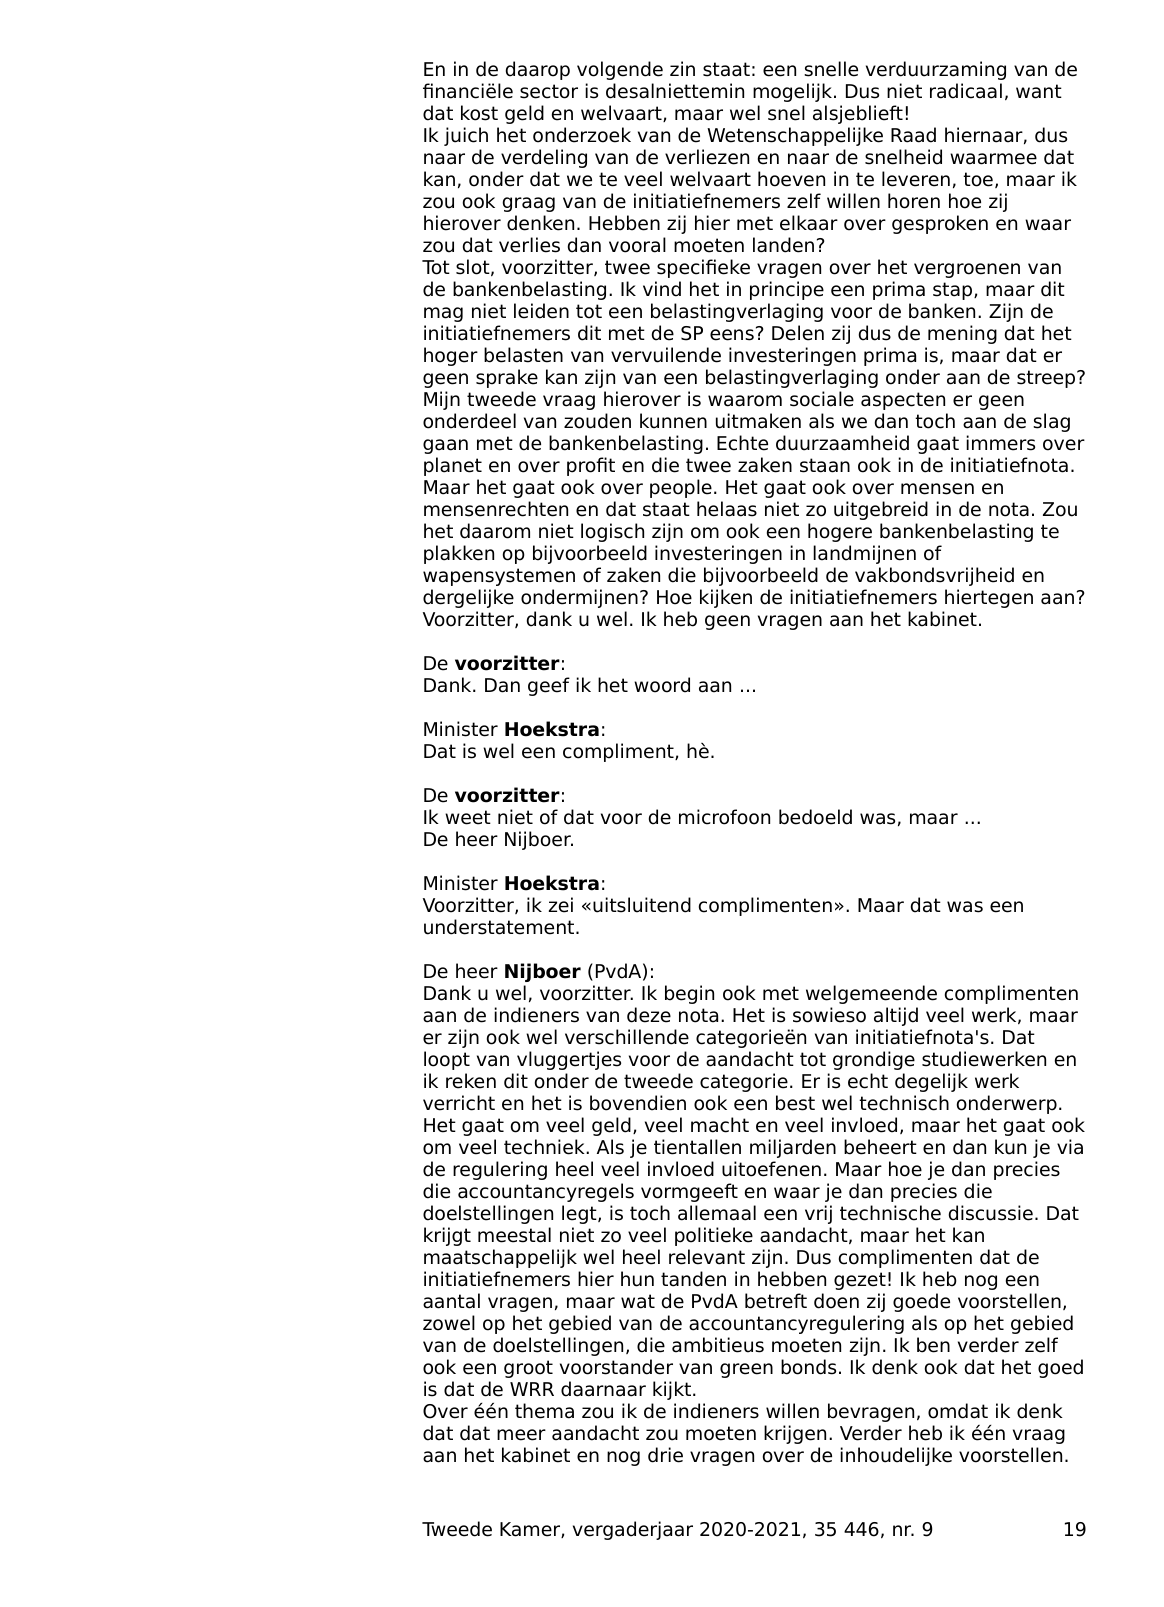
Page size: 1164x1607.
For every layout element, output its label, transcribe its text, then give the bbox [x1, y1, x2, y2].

text De voorzitter: [422, 785, 1087, 807]
text De heer Nijboer (PvdA): [422, 961, 1087, 983]
text En in de daarop volgende zin staat: een snelle verduurzaming van de financiële sector is desalniettemin mogelijk. Dus niet radicaal, want dat kost geld en welvaart, maar wel snel alsjeblieft! [422, 59, 1087, 125]
text Minister Hoekstra: [422, 719, 1087, 741]
text Ik weet niet of dat voor de microfoon bedoeld was, maar ... [422, 807, 1087, 829]
text De voorzitter: [422, 653, 1087, 675]
text De heer Nijboer. [422, 829, 1087, 851]
text Voorzitter, dank u wel. Ik heb geen vragen aan het kabinet. [422, 608, 1087, 631]
text Dank. Dan geef ik het woord aan ... [422, 675, 1087, 697]
text Dat is wel een compliment, hè. [422, 741, 1087, 763]
text Over één thema zou ik de indieners willen bevragen, omdat ik denk dat dat meer aandacht zou moeten krijgen. Verder heb ik één vraag aan het kabinet en nog drie vragen over de inhoudelijke voorstellen. [422, 1401, 1087, 1467]
text Minister Hoekstra: [422, 873, 1087, 895]
text Ik juich het onderzoek van de Wetenschappelijke Raad hiernaar, dus naar de verdeling van de verliezen en naar de snelheid waarmee dat kan, onder dat we te veel welvaart hoeven in te leveren, toe, maar ik zou ook graag van de initiatiefnemers zelf willen horen hoe zij hierover denken. Hebben zij hier met elkaar over gesproken en waar zou dat verlies dan vooral moeten landen? [422, 125, 1087, 257]
text Tot slot, voorzitter, twee specifieke vragen over het vergroenen van de bankenbelasting. Ik vind het in principe een prima stap, maar dit mag niet leiden tot een belastingverlaging voor de banken. Zijn de initiatiefnemers dit met de SP eens? Delen zij dus de mening dat het hoger belasten van vervuilende investeringen prima is, maar dat er geen sprake kan zijn van een belastingverlaging onder aan de streep? Mijn tweede vraag hierover is waarom sociale aspecten er geen onderdeel van zouden kunnen uitmaken als we dan toch aan de slag gaan met de bankenbelasting. Echte duurzaamheid gaat immers over planet en over profit en die twee zaken staan ook in de initiatiefnota. Maar het gaat ook over people. Het gaat ook over mensen en mensenrechten en dat staat helaas niet zo uitgebreid in de nota. Zou het daarom niet logisch zijn om ook een hogere bankenbelasting te plakken op bijvoorbeeld investeringen in landmijnen of wapensystemen of zaken die bijvoorbeeld de vakbondsvrijheid en dergelijke ondermijnen? Hoe kijken de initiatiefnemers hiertegen aan? [422, 257, 1087, 608]
text Dank u wel, voorzitter. Ik begin ook met welgemeende complimenten aan de indieners van deze nota. Het is sowieso altijd veel werk, maar er zijn ook wel verschillende categorieën van initiatiefnota's. Dat loopt van vluggertjes voor de aandacht tot grondige studiewerken en ik reken dit onder de tweede categorie. Er is echt degelijk werk verricht en het is bovendien ook een best wel technisch onderwerp. Het gaat om veel geld, veel macht en veel invloed, maar het gaat ook om veel techniek. Als je tientallen miljarden beheert en dan kun je via de regulering heel veel invloed uitoefenen. Maar hoe je dan precies die accountancyregels vormgeeft en waar je dan precies die doelstellingen legt, is toch allemaal een vrij technische discussie. Dat krijgt meestal niet zo veel politieke aandacht, maar het kan maatschappelijk wel heel relevant zijn. Dus complimenten dat de initiatiefnemers hier hun tanden in hebben gezet! Ik heb nog een aantal vragen, maar wat de PvdA betreft doen zij goede voorstellen, zowel op het gebied van de accountancyregulering als op het gebied van de doelstellingen, die ambitieus moeten zijn. Ik ben verder zelf ook een groot voorstander van green bonds. Ik denk ook dat het goed is dat de WRR daarnaar kijkt. [422, 983, 1087, 1401]
text Voorzitter, ik zei «uitsluitend complimenten». Maar dat was een understatement. [422, 895, 1087, 939]
